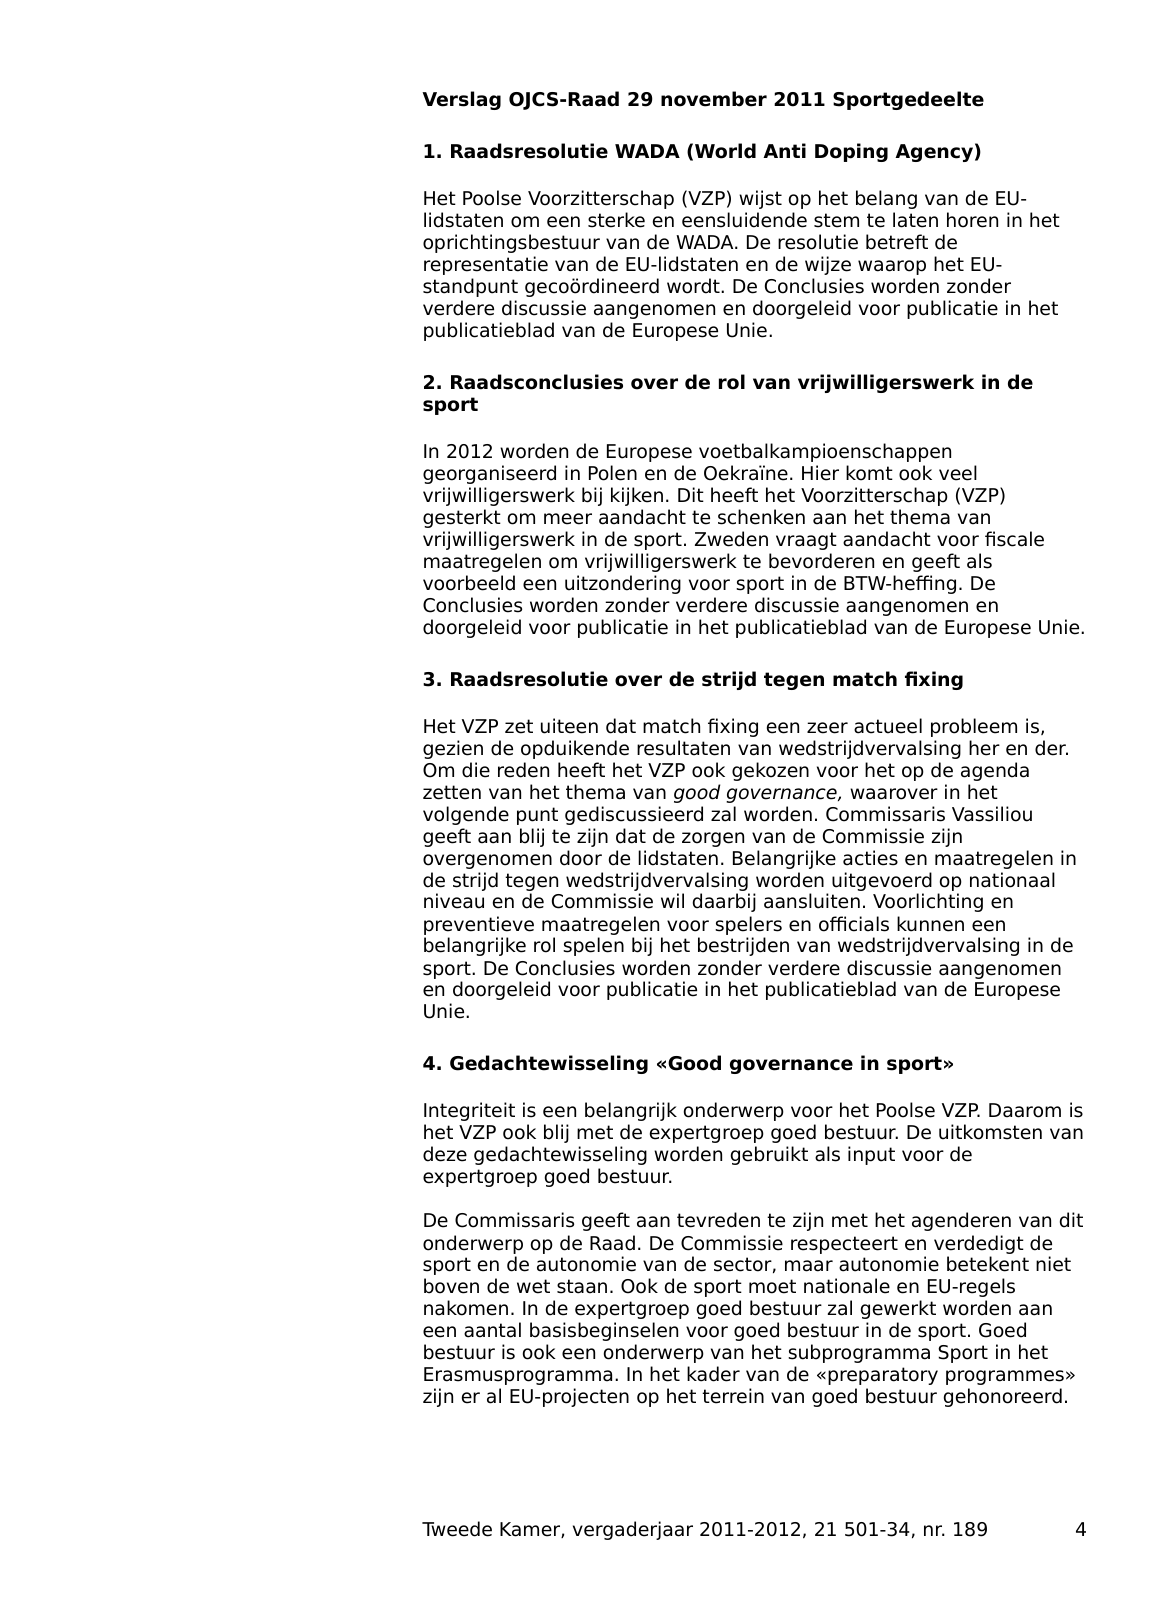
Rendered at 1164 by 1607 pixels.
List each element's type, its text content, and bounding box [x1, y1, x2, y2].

text In 2012 worden de Europese voetbalkampioenschappen georganiseerd in Polen en de Oekraïne. Hier komt ook veel vrijwilligerswerk bij kijken. Dit heeft het Voorzitterschap (VZP) gesterkt om meer aandacht te schenken aan het thema van vrijwilligerswerk in de sport. Zweden vraagt aandacht voor fiscale maatregelen om vrijwilligerswerk te bevorderen en geeft als voorbeeld een uitzondering voor sport in de BTW-heffing. De Conclusies worden zonder verdere discussie aangenomen en doorgeleid voor publicatie in het publicatieblad van de Europese Unie. [422, 441, 1087, 639]
text De Commissaris geeft aan tevreden te zijn met het agenderen van dit onderwerp op de Raad. De Commissie respecteert en verdedigt de sport en de autonomie van de sector, maar autonomie betekent niet boven de wet staan. Ook de sport moet nationale en EU-regels nakomen. In de expertgroep goed bestuur zal gewerkt worden aan een aantal basisbeginselen voor goed bestuur in de sport. Goed bestuur is ook een onderwerp van het subprogramma Sport in het Erasmusprogramma. In het kader van de «preparatory programmes» zijn er al EU-projecten op het terrein van goed bestuur gehonoreerd. [422, 1210, 1087, 1408]
subtitle 3. Raadsresolutie over de strijd tegen match fixing [422, 669, 1087, 691]
subtitle 1. Raadsresolutie WADA (World Anti Doping Agency) [422, 141, 1087, 163]
text Het VZP zet uiteen dat match fixing een zeer actueel probleem is, gezien de opduikende resultaten van wedstrijdvervalsing her en der. Om die reden heeft het VZP ook gekozen voor het op de agenda zetten van het thema van good governance, waarover in het volgende punt gediscussieerd zal worden. Commissaris Vassiliou geeft aan blij te zijn dat de zorgen van de Commissie zijn overgenomen door de lidstaten. Belangrijke acties en maatregelen in de strijd tegen wedstrijdvervalsing worden uitgevoerd op nationaal niveau en de Commissie wil daarbij aansluiten. Voorlichting en preventieve maatregelen voor spelers en officials kunnen een belangrijke rol spelen bij het bestrijden van wedstrijdvervalsing in de sport. De Conclusies worden zonder verdere discussie aangenomen en doorgeleid voor publicatie in het publicatieblad van de Europese Unie. [422, 716, 1087, 1023]
subtitle 4. Gedachtewisseling «Good governance in sport» [422, 1053, 1087, 1075]
subtitle Verslag OJCS-Raad 29 november 2011 Sportgedeelte [422, 89, 1087, 111]
text Het Poolse Voorzitterschap (VZP) wijst op het belang van de EU-lidstaten om een sterke en eensluidende stem te laten horen in het oprichtingsbestuur van de WADA. De resolutie betreft de representatie van de EU-lidstaten en de wijze waarop het EU-standpunt gecoördineerd wordt. De Conclusies worden zonder verdere discussie aangenomen en doorgeleid voor publicatie in het publicatieblad van de Europese Unie. [422, 188, 1087, 342]
subtitle 2. Raadsconclusies over de rol van vrijwilligerswerk in de sport [422, 372, 1087, 416]
text Integriteit is een belangrijk onderwerp voor het Poolse VZP. Daarom is het VZP ook blij met de expertgroep goed bestuur. De uitkomsten van deze gedachtewisseling worden gebruikt als input voor de expertgroep goed bestuur. [422, 1100, 1087, 1188]
